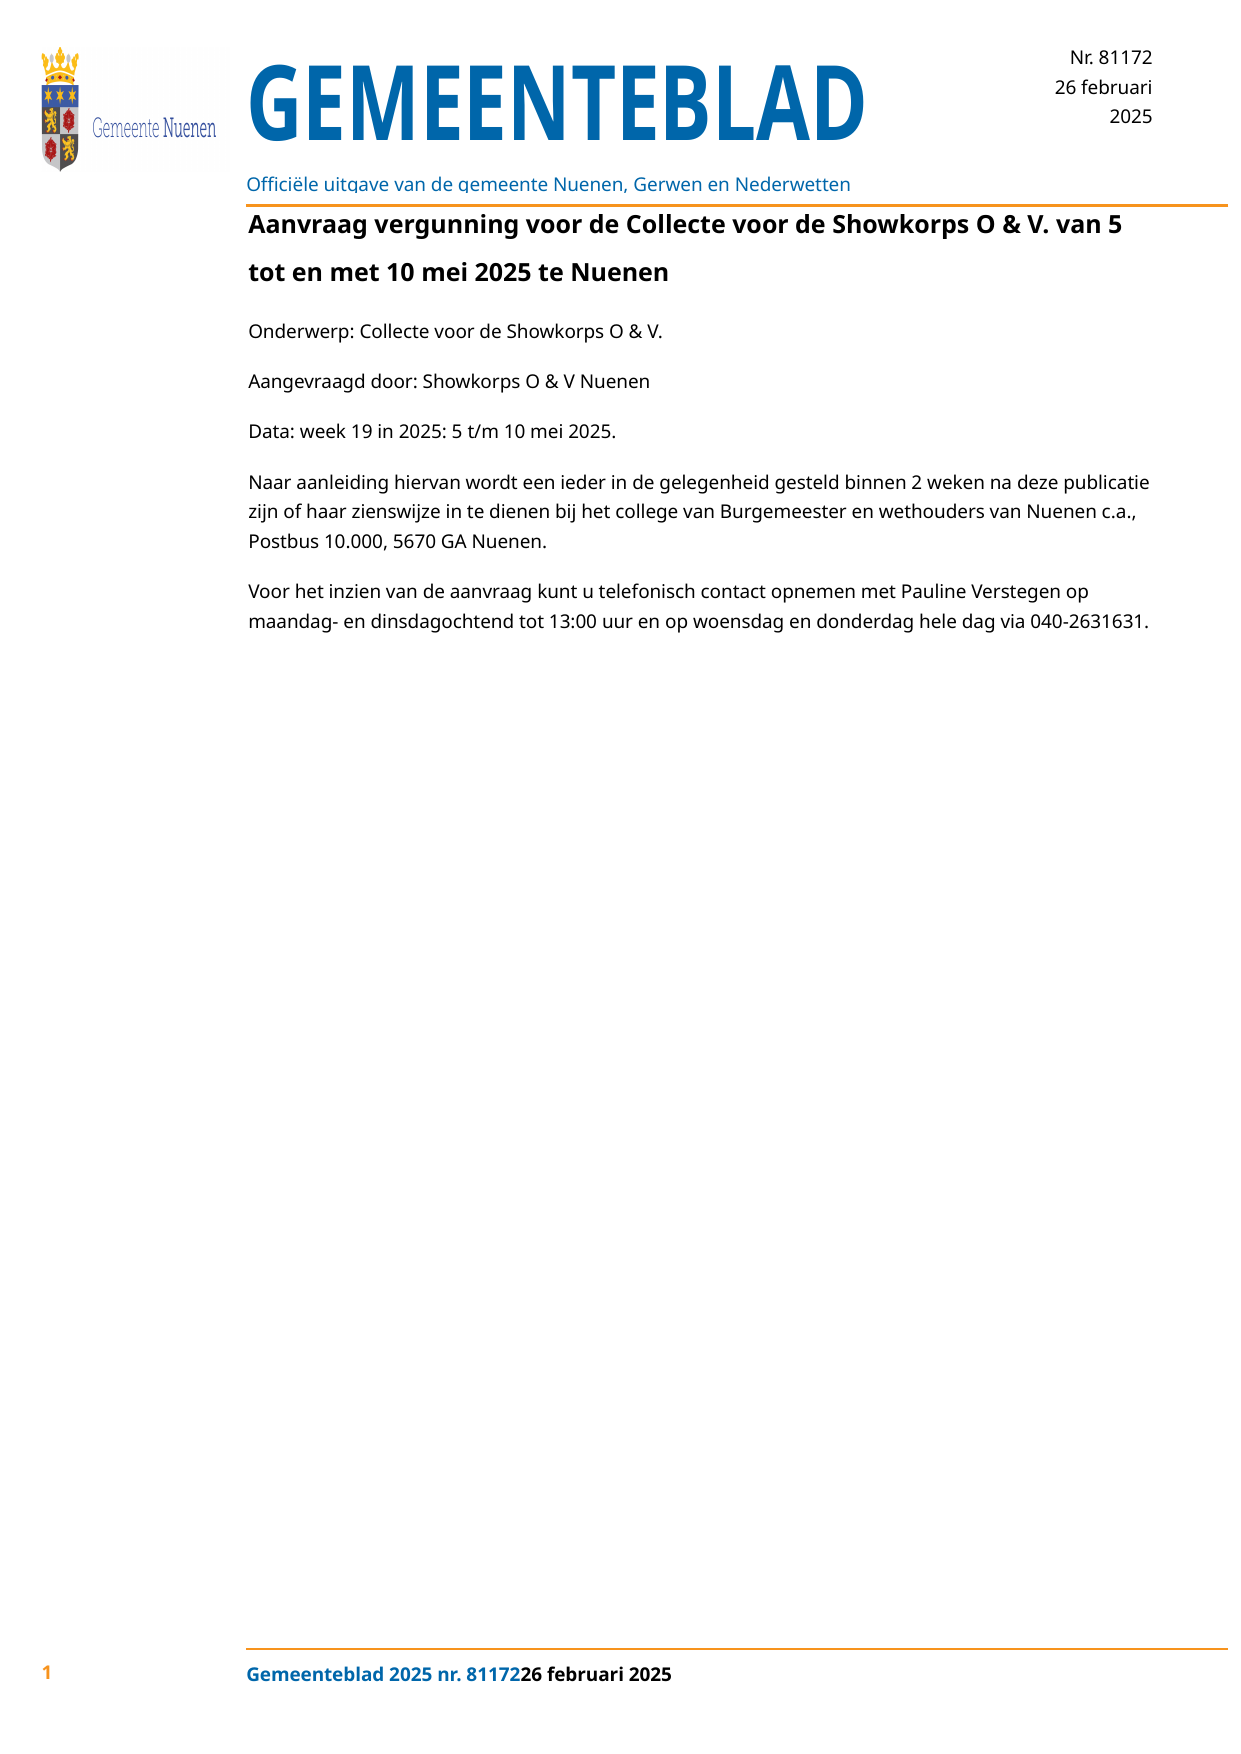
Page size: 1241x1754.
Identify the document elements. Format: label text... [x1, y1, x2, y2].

picture [41, 47, 231, 172]
text Data: week 19 in 2025: 5 t/m 10 mei 2025. [248, 419, 1152, 444]
text Voor het inzien van de aanvraag kunt u telefonisch contact opnemen met Pauline Verstegen op maandag- en dinsdagochtend tot 13:00 uur en op woensdag en donderdag hele dag via 040-2631631. [248, 579, 1152, 634]
text Onderwerp: Collecte voor de Showkorps O & V. [248, 318, 1152, 344]
text Aanvraag vergunning voor de Collecte voor de Showkorps O & V. van 5 tot en met 10 mei 2025 te Nuenen [248, 207, 1152, 288]
text Aangevraagd door: Showkorps O & V Nuenen [248, 368, 1152, 394]
text Naar aanleiding hiervan wordt een ieder in de gelegenheid gesteld binnen 2 weken na deze publicatie zijn of haar zienswijze in te dienen bij het college van Burgemeester en wethouders van Nuenen c.a., Postbus 10.000, 5670 GA Nuenen. [248, 469, 1152, 554]
